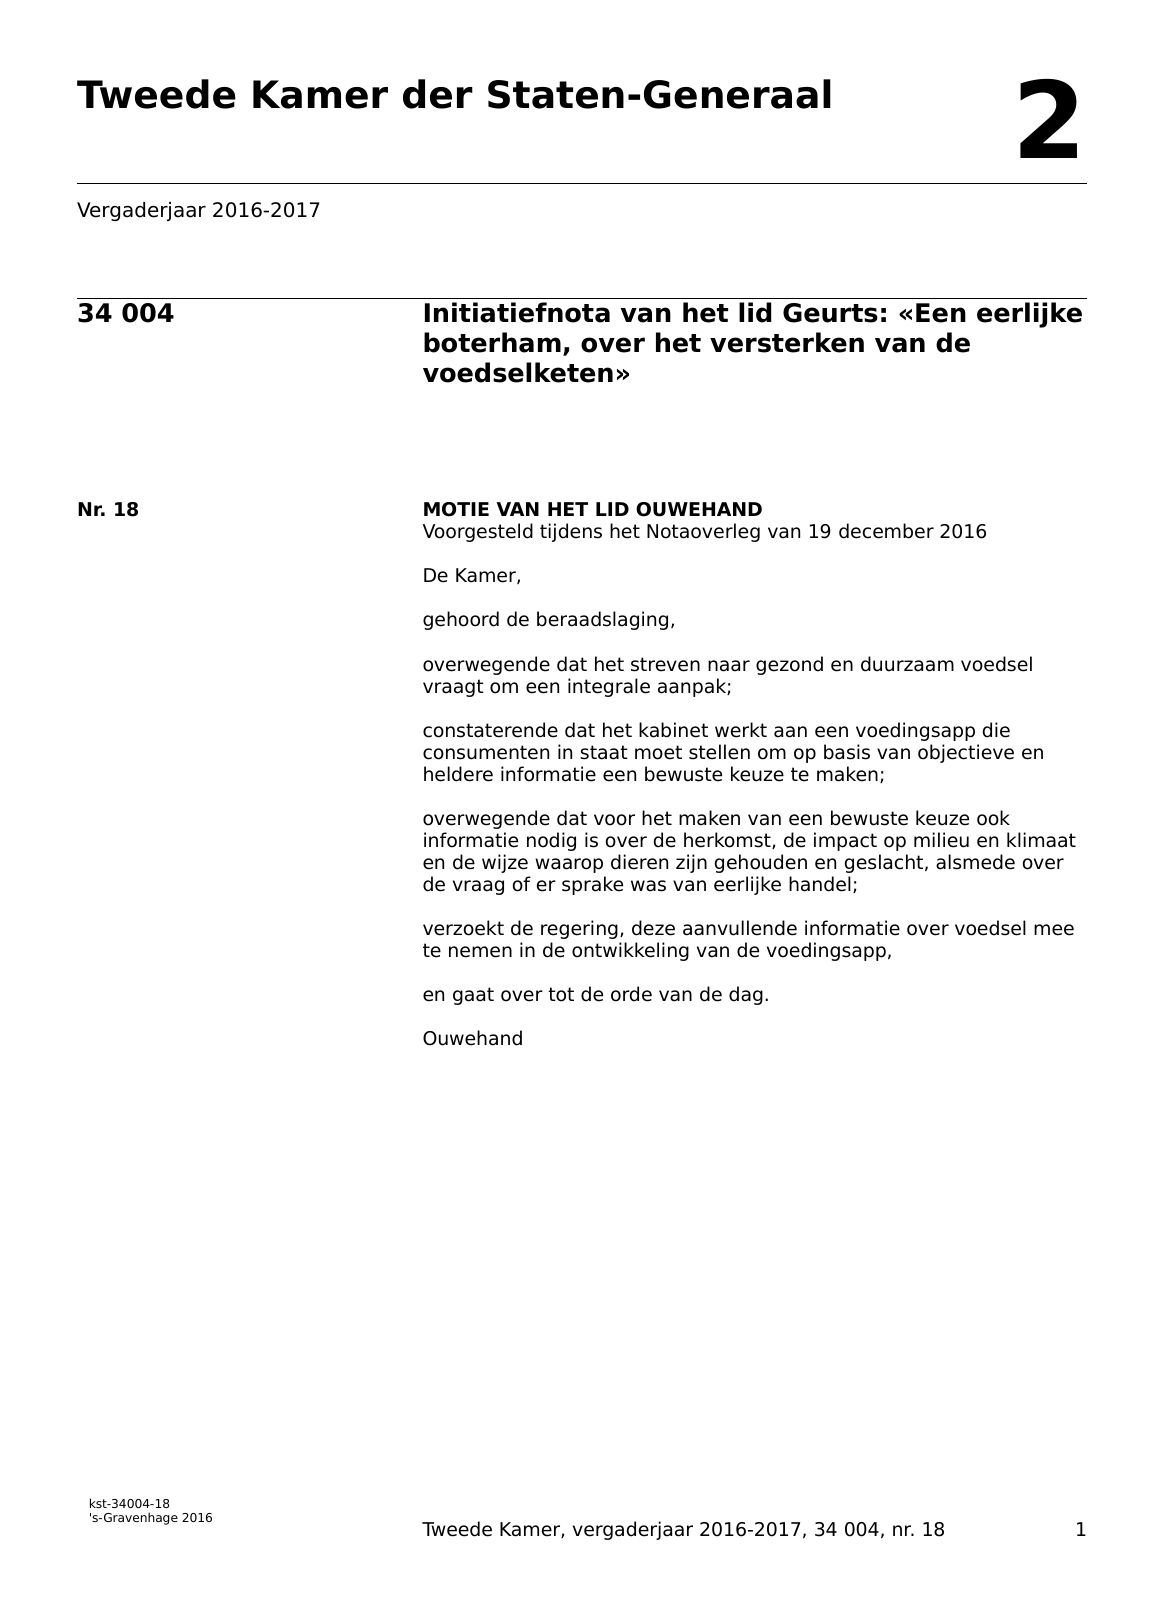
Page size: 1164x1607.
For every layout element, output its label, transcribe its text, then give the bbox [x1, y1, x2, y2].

text verzoekt de regering, deze aanvullende informatie over voedsel mee te nemen in de ontwikkeling van de voedingsapp, [422, 918, 1087, 962]
text 's-Gravenhage 2016 [88, 1511, 323, 1525]
text kst-34004-18 [88, 1497, 323, 1511]
text en gaat over tot de orde van de dag. [422, 984, 1087, 1006]
text De Kamer, [422, 565, 1087, 587]
text constaterende dat het kabinet werkt aan een voedingsapp die consumenten in staat moet stellen om op basis van objectieve en heldere informatie een bewuste keuze te maken; [422, 720, 1087, 786]
text Voorgesteld tijdens het Notaoverleg van 19 december 2016 [422, 521, 1087, 543]
text Ouwehand [422, 1028, 1087, 1050]
text gehoord de beraadslaging, [422, 609, 1087, 631]
text overwegende dat voor het maken van een bewuste keuze ook informatie nodig is over de herkomst, de impact op milieu en klimaat en de wijze waarop dieren zijn gehouden en geslacht, alsmede over de vraag of er sprake was van eerlijke handel; [422, 808, 1087, 896]
text overwegende dat het streven naar gezond en duurzaam voedsel vraagt om een integrale aanpak; [422, 653, 1087, 697]
table_cell Vergaderjaar 2016-2017 [77, 184, 1087, 298]
subtitle Nr. 18 MOTIE VAN HET LID OUWEHAND [77, 499, 1087, 521]
subtitle 34 004 Initiatiefnota van het lid Geurts: «Een eerlijke boterham, over het versterken van de voedselketen» [77, 299, 1087, 388]
table_header Tweede Kamer der Staten-Generaal [77, 59, 886, 183]
table_header 2 [886, 59, 1087, 183]
